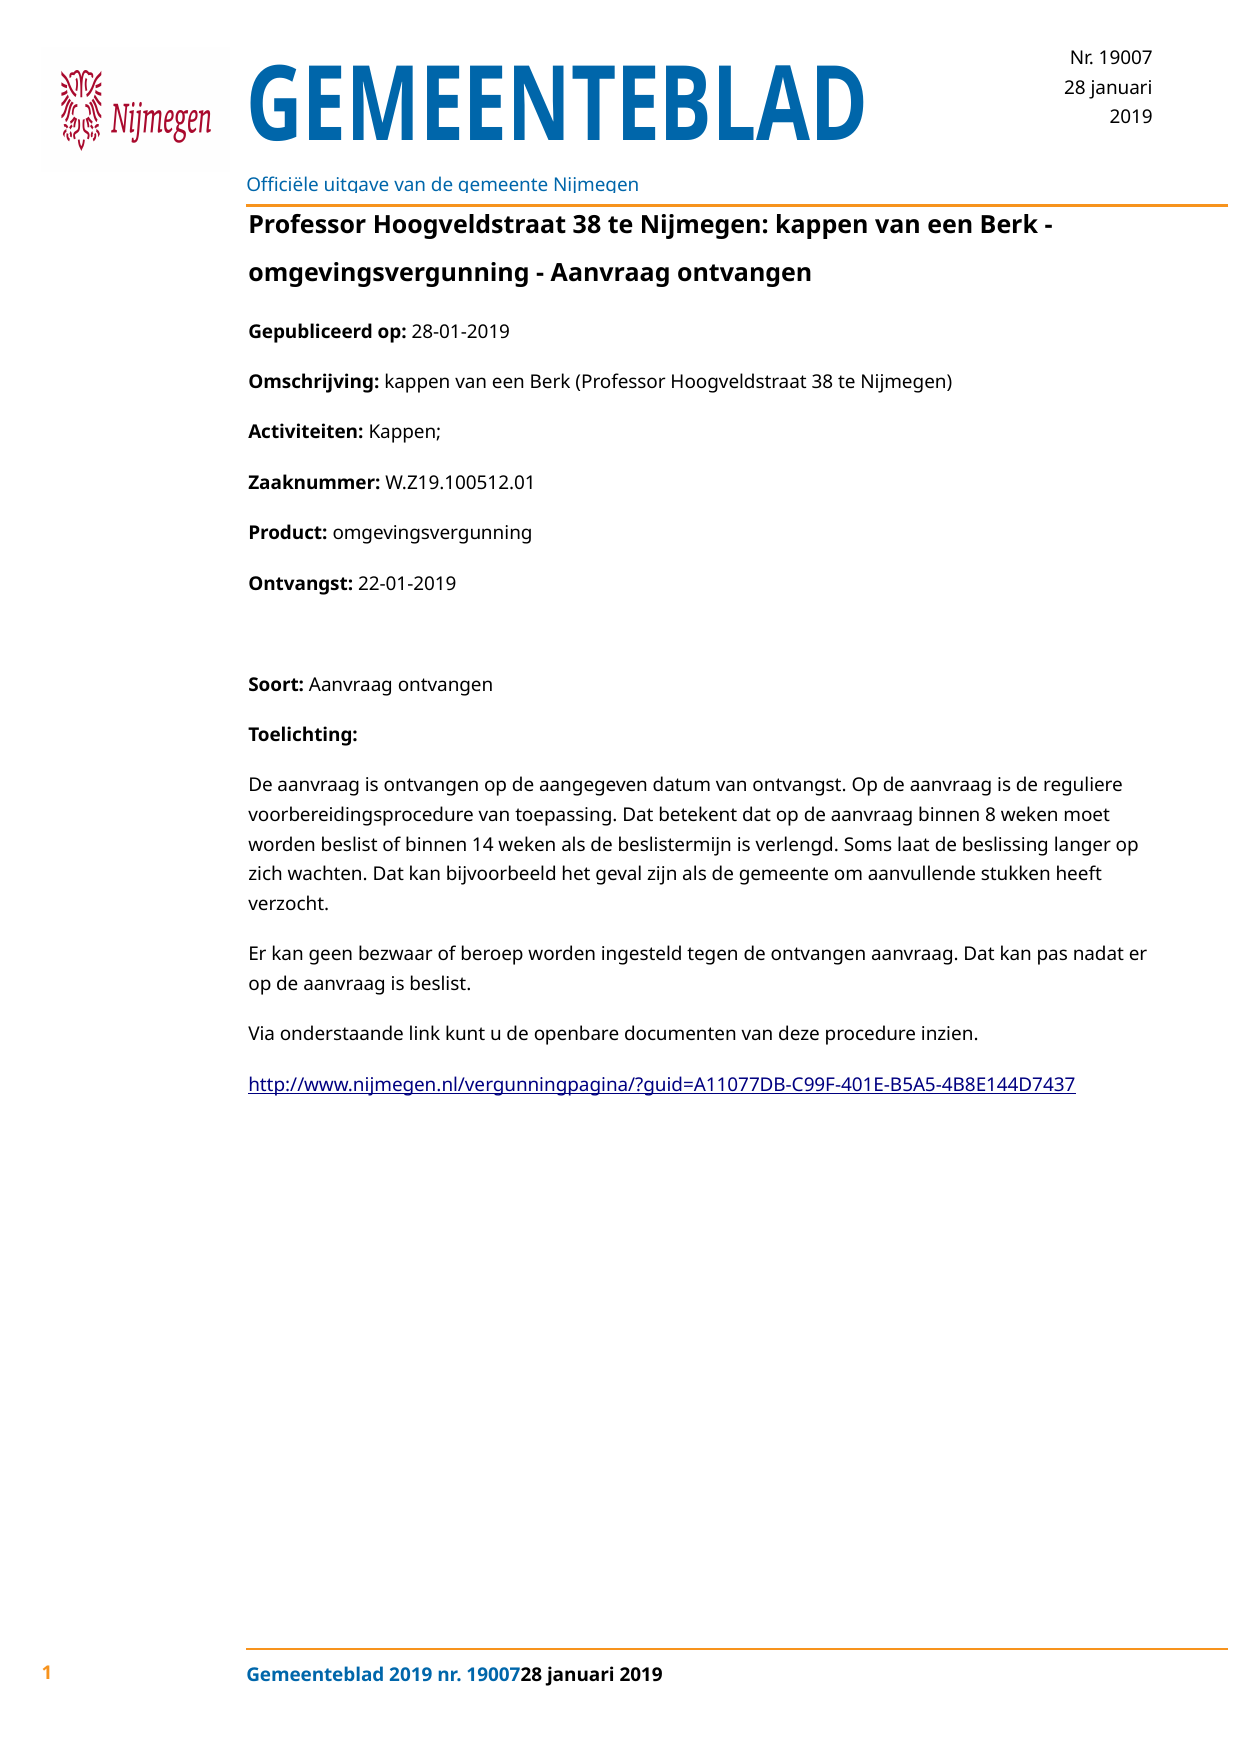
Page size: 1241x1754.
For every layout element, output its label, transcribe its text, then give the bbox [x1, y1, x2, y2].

text Omschrijving: kappen van een Berk (Professor Hoogveldstraat 38 te Nijmegen) [248, 368, 1152, 394]
text Professor Hoogveldstraat 38 te Nijmegen: kappen van een Berk - omgevingsvergunning - Aanvraag ontvangen [248, 207, 1152, 288]
text Product: omgevingsvergunning [248, 519, 1152, 545]
picture [41, 47, 231, 172]
text Gepubliceerd op: 28-01-2019 [248, 318, 1152, 344]
text Via onderstaande link kunt u de openbare documenten van deze procedure inzien. [248, 1020, 1152, 1046]
text Er kan geen bezwaar of beroep worden ingesteld tegen de ontvangen aanvraag. Dat kan pas nadat er op de aanvraag is beslist. [248, 940, 1152, 996]
text Toelichting: [248, 721, 1152, 747]
text Soort: Aanvraag ontvangen [248, 671, 1152, 697]
text Ontvangst: 22-01-2019 [248, 570, 1152, 596]
text http://www.nijmegen.nl/vergunningpagina/?guid=A11077DB-C99F-401E-B5A5-4B8E144D7437 [248, 1071, 1152, 1097]
text De aanvraag is ontvangen op de aangegeven datum van ontvangst. Op de aanvraag is de reguliere voorbereidingsprocedure van toepassing. Dat betekent dat op de aanvraag binnen 8 weken moet worden beslist of binnen 14 weken als de beslistermijn is verlengd. Soms laat de beslissing langer op zich wachten. Dat kan bijvoorbeeld het geval zijn als de gemeente om aanvullende stukken heeft verzocht. [248, 772, 1152, 916]
text Zaaknummer: W.Z19.100512.01 [248, 469, 1152, 495]
text Activiteiten: Kappen; [248, 419, 1152, 444]
